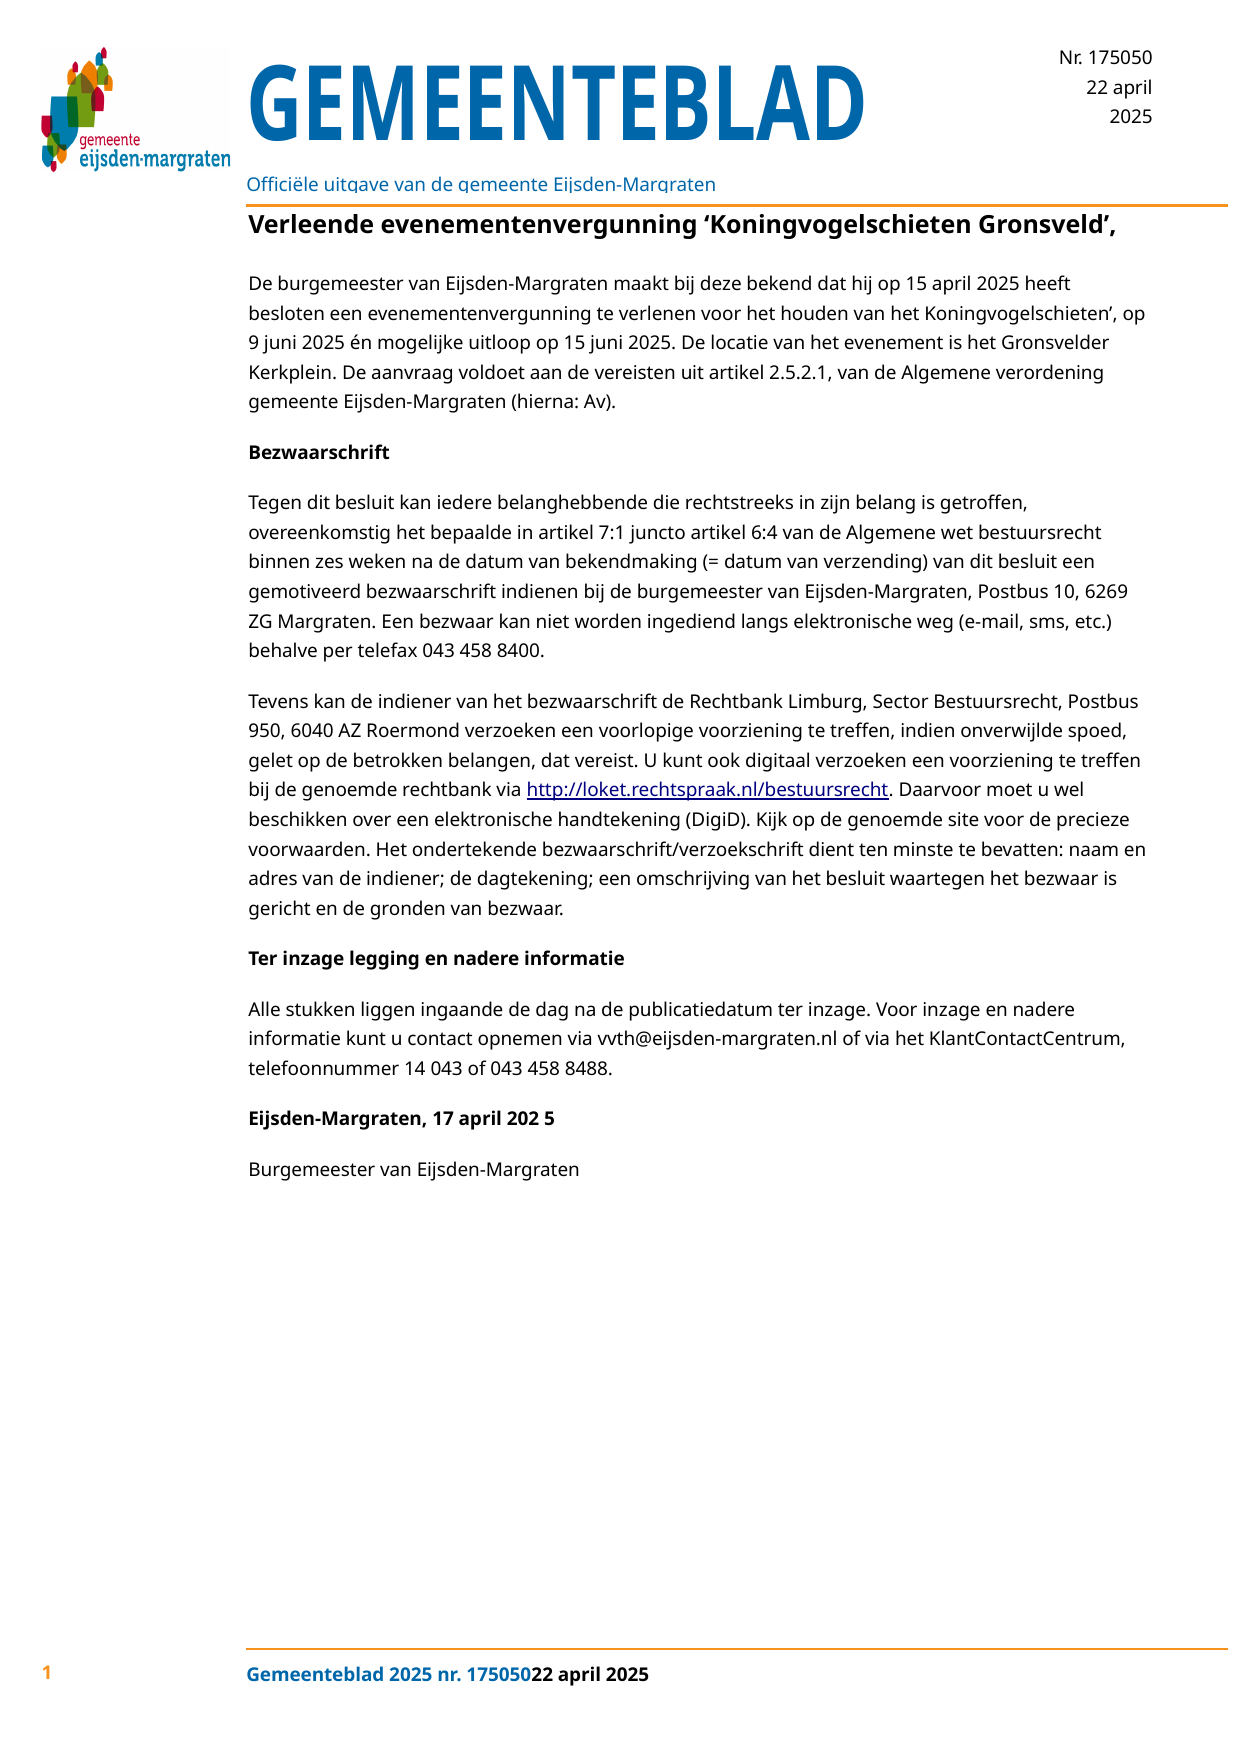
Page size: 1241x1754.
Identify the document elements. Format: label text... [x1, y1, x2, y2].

text Burgemeester van Eijsden-Margraten [248, 1156, 1152, 1181]
text De burgemeester van Eijsden-Margraten maakt bij deze bekend dat hij op 15 april 2025 heeft besloten een evenementenvergunning te verlenen voor het houden van het Koningvogelschieten’, op 9 juni 2025 én mogelijke uitloop op 15 juni 2025. De locatie van het evenement is het Gronsvelder Kerkplein. De aanvraag voldoet aan de vereisten uit artikel 2.5.2.1, van de Algemene verordening gemeente Eijsden-Margraten (hierna: Av). [248, 270, 1152, 414]
text Tegen dit besluit kan iedere belanghebbende die rechtstreeks in zijn belang is getroffen, overeenkomstig het bepaalde in artikel 7:1 juncto artikel 6:4 van de Algemene wet bestuursrecht binnen zes weken na de datum van bekendmaking (= datum van verzending) van dit besluit een gemotiveerd bezwaarschrift indienen bij de burgemeester van Eijsden-Margraten, Postbus 10, 6269 ZG Margraten. Een bezwaar kan niet worden ingediend langs elektronische weg (e-mail, sms, etc.) behalve per telefax 043 458 8400. [248, 489, 1152, 663]
picture [41, 47, 231, 172]
text Eijsden-Margraten, 17 april 202 5 [248, 1105, 1152, 1131]
text Tevens kan de indiener van het bezwaarschrift de Rechtbank Limburg, Sector Bestuursrecht, Postbus 950, 6040 AZ Roermond verzoeken een voorlopige voorziening te treffen, indien onverwijlde spoed, gelet op de betrokken belangen, dat vereist. U kunt ook digitaal verzoeken een voorziening te treffen bij de genoemde rechtbank via http://loket.rechtspraak.nl/bestuursrecht. Daarvoor moet u wel beschikken over een elektronische handtekening (DigiD). Kijk op de genoemde site voor de precieze voorwaarden. Het ondertekende bezwaarschrift/verzoekschrift dient ten minste te bevatten: naam en adres van de indiener; de dagtekening; een omschrijving van het besluit waartegen het bezwaar is gericht en de gronden van bezwaar. [248, 688, 1152, 921]
text Alle stukken liggen ingaande de dag na de publicatiedatum ter inzage. Voor inzage en nadere informatie kunt u contact opnemen via vvth@eijsden-margraten.nl of via het KlantContactCentrum, telefoonnummer 14 043 of 043 458 8488. [248, 996, 1152, 1081]
text Bezwaarschrift [248, 439, 1152, 465]
text Ter inzage legging en nadere informatie [248, 945, 1152, 971]
text Verleende evenementenvergunning ‘Koningvogelschieten Gronsveld’, [248, 207, 1152, 241]
